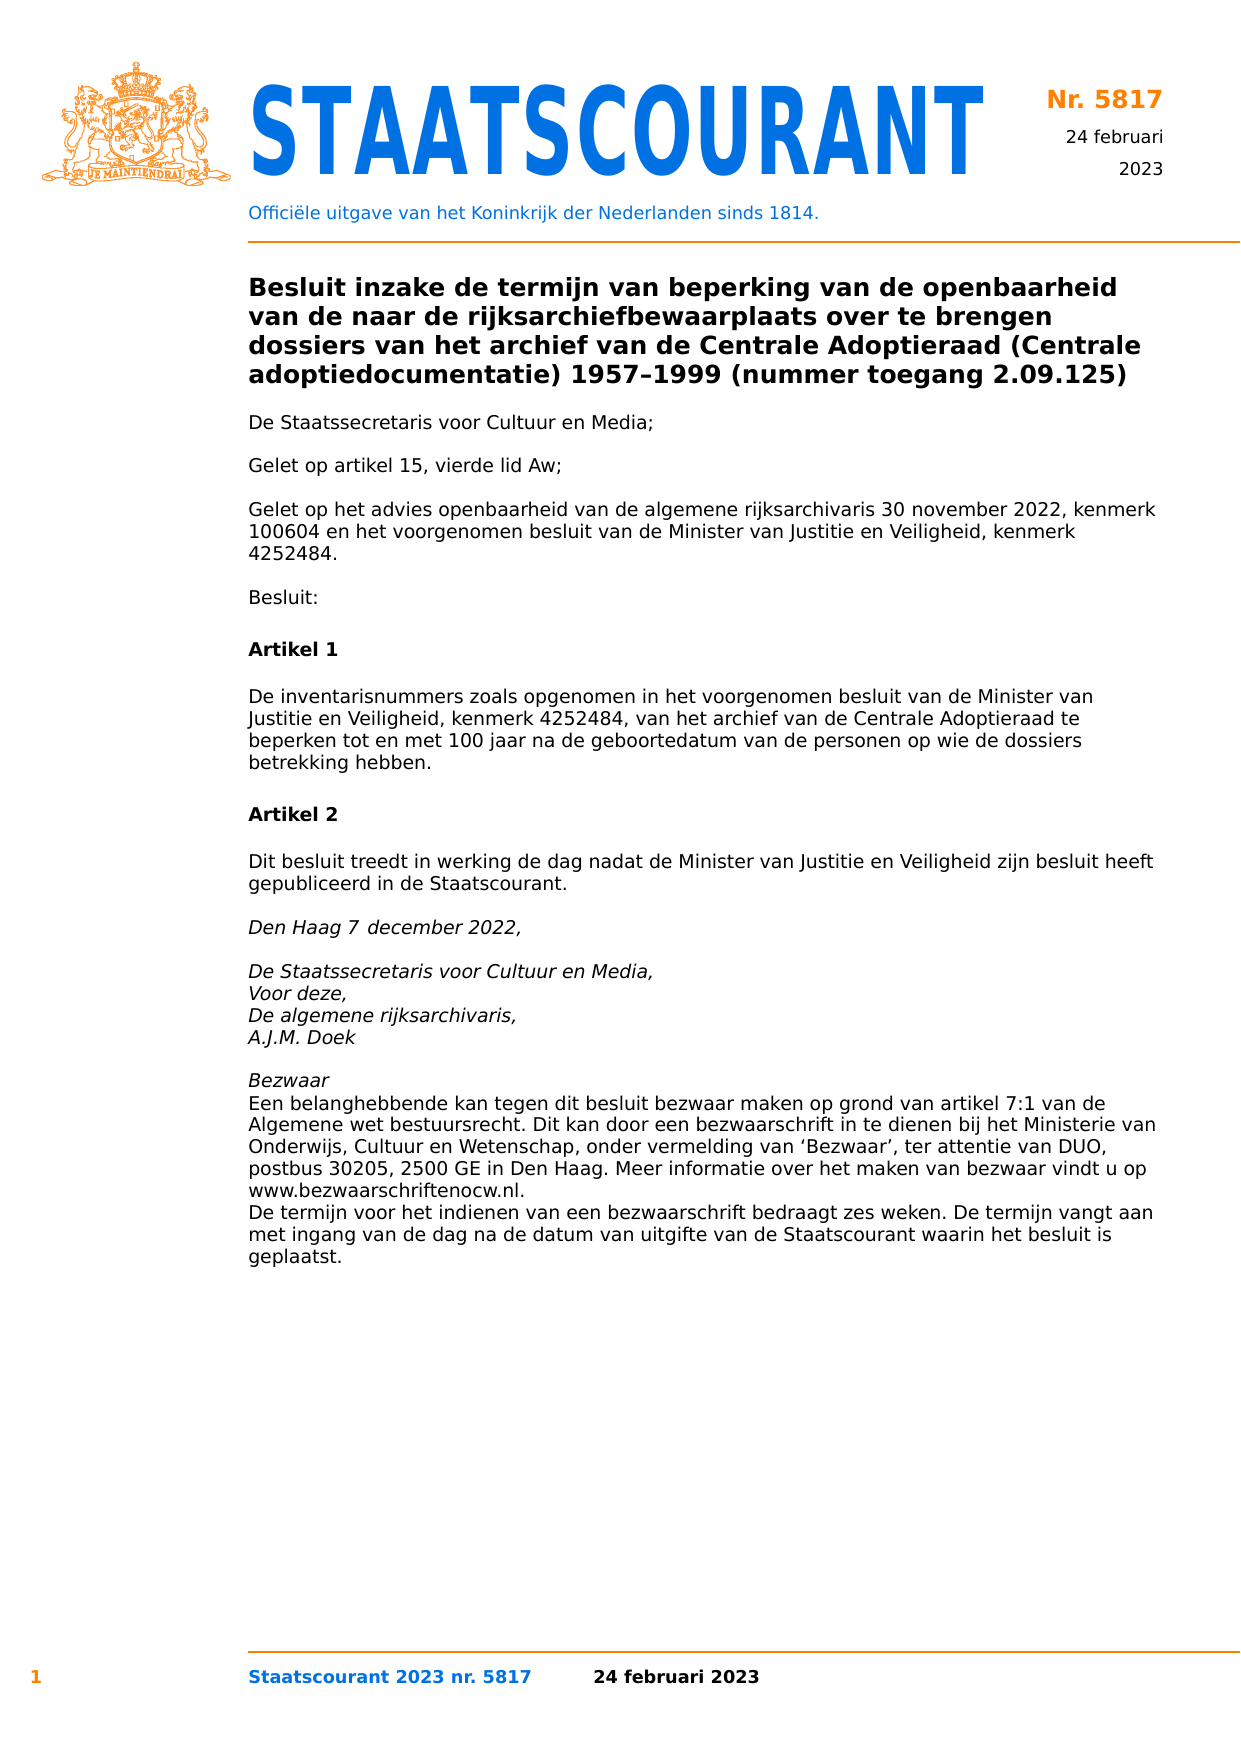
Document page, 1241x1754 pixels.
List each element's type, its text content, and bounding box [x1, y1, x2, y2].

text De Staatssecretaris voor Cultuur en Media; [248, 412, 1163, 433]
table_cell 24 februari [998, 121, 1240, 153]
text De Staatssecretaris voor Cultuur en Media, Voor deze, De algemene rijksarchivaris, A.J.M. Doek [248, 961, 1163, 1048]
text De termijn voor het indienen van een bezwaarschrift bedraagt zes weken. De termijn vangt aan met ingang van de dag na de datum van uitgifte van de Staatscourant waarin het besluit is geplaatst. [248, 1202, 1163, 1268]
subtitle Besluit inzake de termijn van beperking van de openbaarheid van de naar de rijksarchiefbewaarplaats over te brengen dossiers van het archief van de Centrale Adoptieraad (Centrale adoptiedocumentatie) 1957–1999 (nummer toegang 2.09.125) [248, 273, 1163, 390]
text Een belanghebbende kan tegen dit besluit bezwaar maken op grond van artikel 7:1 van de Algemene wet bestuursrecht. Dit kan door een bezwaarschrift in te dienen bij het Ministerie van Onderwijs, Cultuur en Wetenschap, onder vermelding van ‘Bezwaar’, ter attentie van DUO, postbus 30205, 2500 GE in Den Haag. Meer informatie over het maken van bezwaar vindt u op www.bezwaarschriftenocw.nl. [248, 1092, 1163, 1202]
text Gelet op artikel 15, vierde lid Aw; [248, 455, 1163, 477]
table_cell 2023 [998, 153, 1240, 203]
text Gelet op het advies openbaarheid van de algemene rijksarchivaris 30 november 2022, kenmerk 100604 en het voorgenomen besluit van de Minister van Justitie en Veiligheid, kenmerk 4252484. [248, 499, 1163, 565]
text Dit besluit treedt in werking de dag nadat de Minister van Justitie en Veiligheid zijn besluit heeft gepubliceerd in de Staatscourant. [248, 851, 1163, 895]
text Besluit: [248, 587, 1163, 609]
subtitle Artikel 1 [248, 639, 1163, 661]
text Bezwaar [248, 1070, 1163, 1092]
text Den Haag 7 december 2022, [248, 917, 1163, 939]
subtitle Artikel 2 [248, 804, 1163, 826]
picture [41, 62, 231, 186]
table_header Nr. 5817 [998, 62, 1240, 121]
table_header [25, 62, 248, 241]
text De inventarisnummers zoals opgenomen in het voorgenomen besluit van de Minister van Justitie en Veiligheid, kenmerk 4252484, van het archief van de Centrale Adoptieraad te beperken tot en met 100 jaar na de geboortedatum van de personen op wie de dossiers betrekking hebben. [248, 686, 1163, 774]
table_cell Officiële uitgave van het Koninkrijk der Nederlanden sinds 1814. [248, 203, 1240, 241]
table_header STAATSCOURANT [248, 62, 998, 203]
